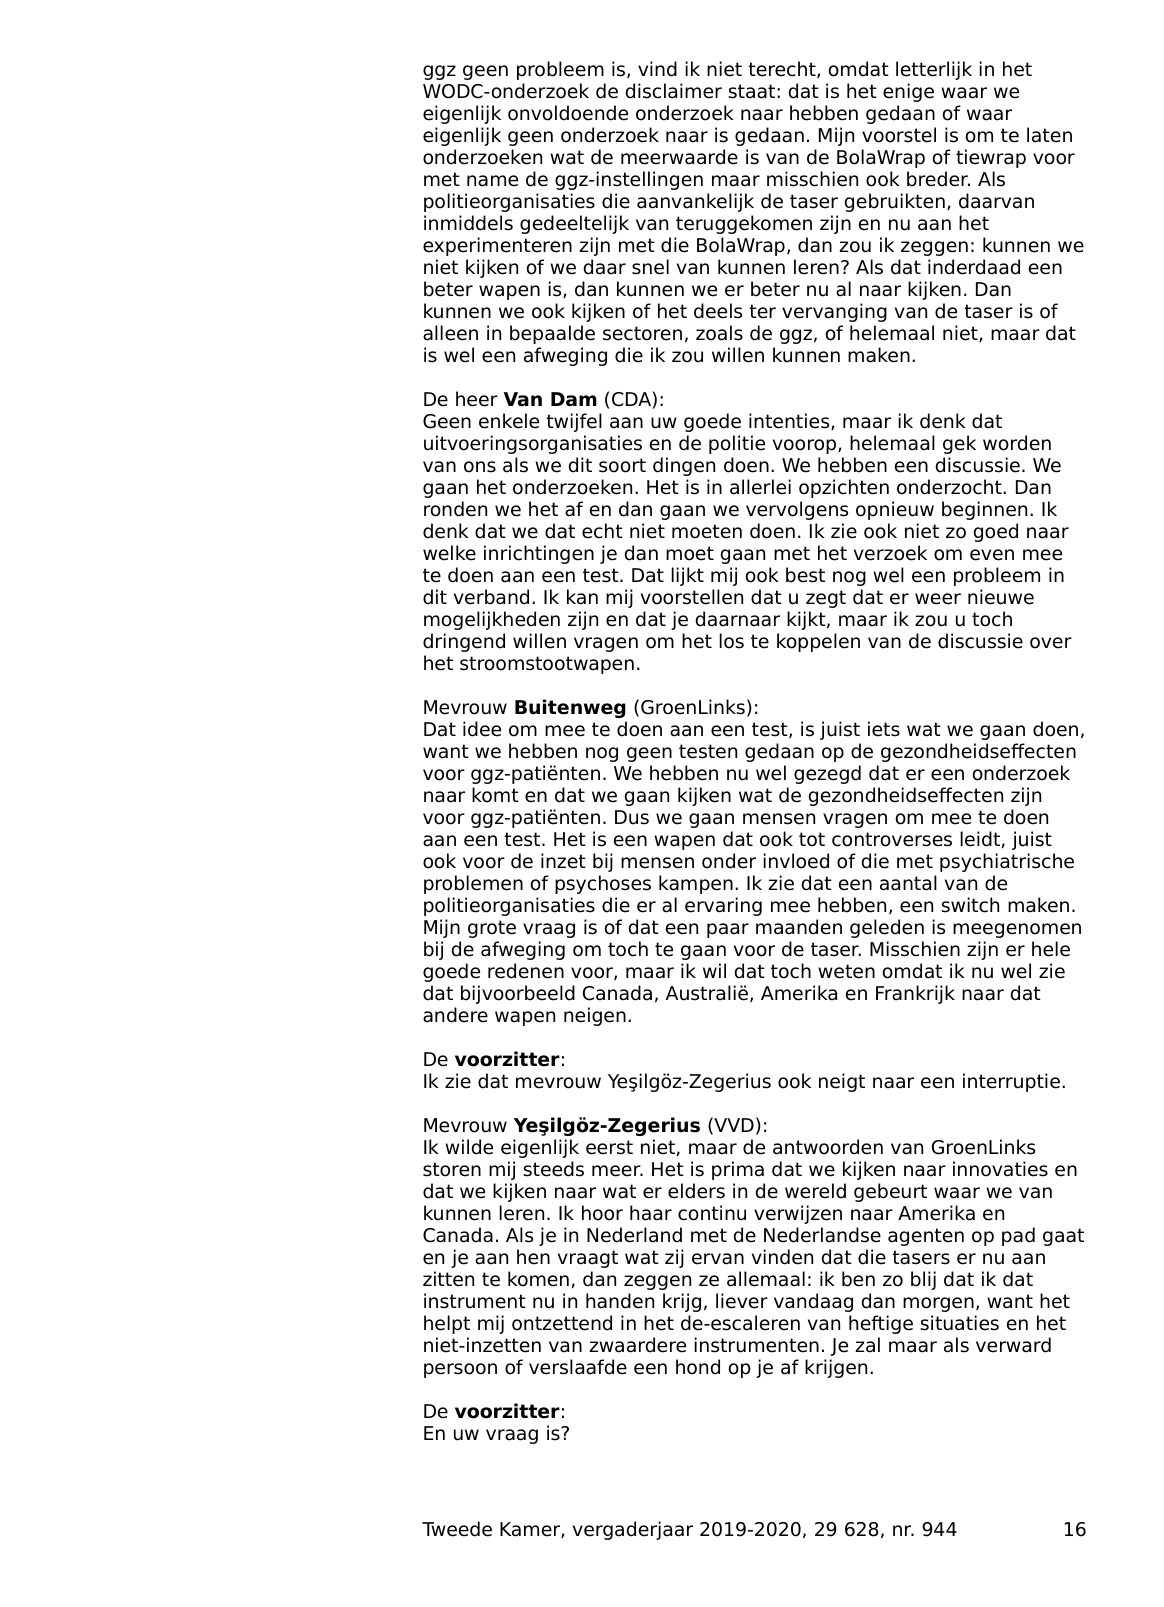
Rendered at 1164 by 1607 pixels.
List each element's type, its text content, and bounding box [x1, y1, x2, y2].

text De voorzitter: [422, 1049, 1087, 1071]
text ggz geen probleem is, vind ik niet terecht, omdat letterlijk in het WODC-onderzoek de disclaimer staat: dat is het enige waar we eigenlijk onvoldoende onderzoek naar hebben gedaan of waar eigenlijk geen onderzoek naar is gedaan. Mijn voorstel is om te laten onderzoeken wat de meerwaarde is van de BolaWrap of tiewrap voor met name de ggz-instellingen maar misschien ook breder. Als politieorganisaties die aanvankelijk de taser gebruikten, daarvan inmiddels gedeeltelijk van teruggekomen zijn en nu aan het experimenteren zijn met die BolaWrap, dan zou ik zeggen: kunnen we niet kijken of we daar snel van kunnen leren? Als dat inderdaad een beter wapen is, dan kunnen we er beter nu al naar kijken. Dan kunnen we ook kijken of het deels ter vervanging van de taser is of alleen in bepaalde sectoren, zoals de ggz, of helemaal niet, maar dat is wel een afweging die ik zou willen kunnen maken. [422, 59, 1087, 367]
text Ik wilde eigenlijk eerst niet, maar de antwoorden van GroenLinks storen mij steeds meer. Het is prima dat we kijken naar innovaties en dat we kijken naar wat er elders in de wereld gebeurt waar we van kunnen leren. Ik hoor haar continu verwijzen naar Amerika en Canada. Als je in Nederland met de Nederlandse agenten op pad gaat en je aan hen vraagt wat zij ervan vinden dat die tasers er nu aan zitten te komen, dan zeggen ze allemaal: ik ben zo blij dat ik dat instrument nu in handen krijg, liever vandaag dan morgen, want het helpt mij ontzettend in het de-escaleren van heftige situaties en het niet-inzetten van zwaardere instrumenten. Je zal maar als verward persoon of verslaafde een hond op je af krijgen. [422, 1137, 1087, 1379]
text De voorzitter: [422, 1401, 1087, 1423]
text Mevrouw Yeşilgöz-Zegerius (VVD): [422, 1115, 1087, 1137]
text Dat idee om mee te doen aan een test, is juist iets wat we gaan doen, want we hebben nog geen testen gedaan op de gezondheidseffecten voor ggz-patiënten. We hebben nu wel gezegd dat er een onderzoek naar komt en dat we gaan kijken wat de gezondheidseffecten zijn voor ggz-patiënten. Dus we gaan mensen vragen om mee te doen aan een test. Het is een wapen dat ook tot controverses leidt, juist ook voor de inzet bij mensen onder invloed of die met psychiatrische problemen of psychoses kampen. Ik zie dat een aantal van de politieorganisaties die er al ervaring mee hebben, een switch maken. Mijn grote vraag is of dat een paar maanden geleden is meegenomen bij de afweging om toch te gaan voor de taser. Misschien zijn er hele goede redenen voor, maar ik wil dat toch weten omdat ik nu wel zie dat bijvoorbeeld Canada, Australië, Amerika en Frankrijk naar dat andere wapen neigen. [422, 719, 1087, 1027]
text Geen enkele twijfel aan uw goede intenties, maar ik denk dat uitvoeringsorganisaties en de politie voorop, helemaal gek worden van ons als we dit soort dingen doen. We hebben een discussie. We gaan het onderzoeken. Het is in allerlei opzichten onderzocht. Dan ronden we het af en dan gaan we vervolgens opnieuw beginnen. Ik denk dat we dat echt niet moeten doen. Ik zie ook niet zo goed naar welke inrichtingen je dan moet gaan met het verzoek om even mee te doen aan een test. Dat lijkt mij ook best nog wel een probleem in dit verband. Ik kan mij voorstellen dat u zegt dat er weer nieuwe mogelijkheden zijn en dat je daarnaar kijkt, maar ik zou u toch dringend willen vragen om het los te koppelen van de discussie over het stroomstootwapen. [422, 411, 1087, 675]
text Ik zie dat mevrouw Yeşilgöz-Zegerius ook neigt naar een interruptie. [422, 1071, 1087, 1093]
text Mevrouw Buitenweg (GroenLinks): [422, 697, 1087, 719]
text En uw vraag is? [422, 1423, 1087, 1445]
text De heer Van Dam (CDA): [422, 389, 1087, 411]
